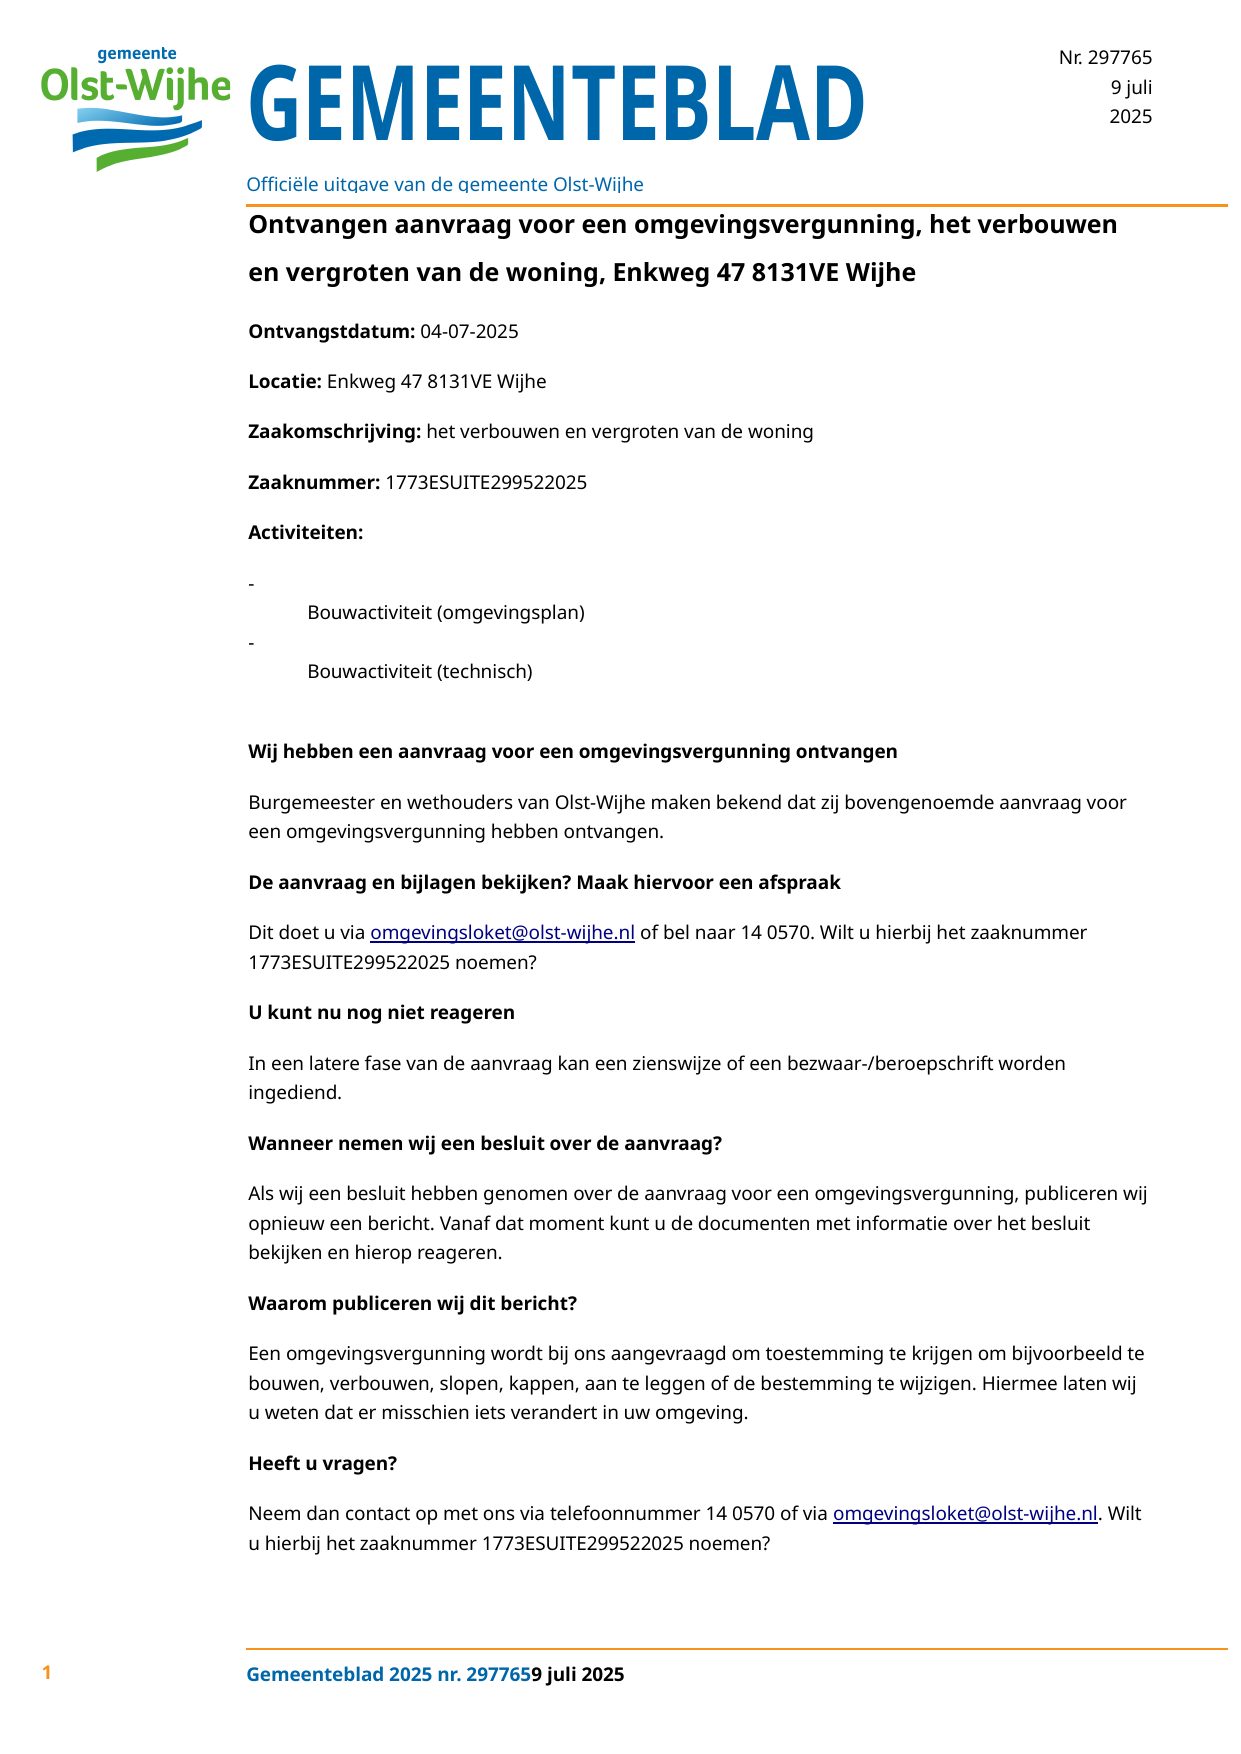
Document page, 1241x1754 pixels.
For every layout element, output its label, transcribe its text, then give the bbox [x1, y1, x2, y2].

text Neem dan contact op met ons via telefoonnummer 14 0570 of via omgevingsloket@olst-wijhe.nl. Wilt u hierbij het zaaknummer 1773ESUITE299522025 noemen? [248, 1500, 1152, 1556]
text Wanneer nemen wij een besluit over de aanvraag? [248, 1130, 1152, 1156]
text Wij hebben een aanvraag voor een omgevingsvergunning ontvangen [248, 739, 1152, 764]
text De aanvraag en bijlagen bekijken? Maak hiervoor een afspraak [248, 869, 1152, 895]
list Bouwactiviteit (technisch) [248, 659, 1152, 684]
text Zaaknummer: 1773ESUITE299522025 [248, 469, 1152, 495]
text Een omgevingsvergunning wordt bij ons aangevraagd om toestemming te krijgen om bijvoorbeeld te bouwen, verbouwen, slopen, kappen, aan te leggen of de bestemming te wijzigen. Hiermee laten wij u weten dat er misschien iets verandert in uw omgeving. [248, 1340, 1152, 1425]
text In een latere fase van de aanvraag kan een zienswijze of een bezwaar-/beroepschrift worden ingediend. [248, 1050, 1152, 1105]
text U kunt nu nog niet reageren [248, 999, 1152, 1025]
text Burgemeester en wethouders van Olst-Wijhe maken bekend dat zij bovengenoemde aanvraag voor een omgevingsvergunning hebben ontvangen. [248, 789, 1152, 844]
list Bouwactiviteit (omgevingsplan) [248, 599, 1152, 625]
text Waarom publiceren wij dit bericht? [248, 1290, 1152, 1316]
text Activiteiten: [248, 519, 1152, 545]
text Locatie: Enkweg 47 8131VE Wijhe [248, 368, 1152, 394]
text Als wij een besluit hebben genomen over de aanvraag voor een omgevingsvergunning, publiceren wij opnieuw een bericht. Vanaf dat moment kunt u de documenten met informatie over het besluit bekijken en hierop reageren. [248, 1180, 1152, 1265]
text Zaakomschrijving: het verbouwen en vergroten van de woning [248, 419, 1152, 444]
text Dit doet u via omgevingsloket@olst-wijhe.nl of bel naar 14 0570. Wilt u hierbij het zaaknummer 1773ESUITE299522025 noemen? [248, 919, 1152, 975]
picture [41, 47, 231, 172]
text Ontvangstdatum: 04-07-2025 [248, 318, 1152, 344]
text Ontvangen aanvraag voor een omgevingsvergunning, het verbouwen en vergroten van de woning, Enkweg 47 8131VE Wijhe [248, 207, 1152, 288]
text Heeft u vragen? [248, 1450, 1152, 1476]
